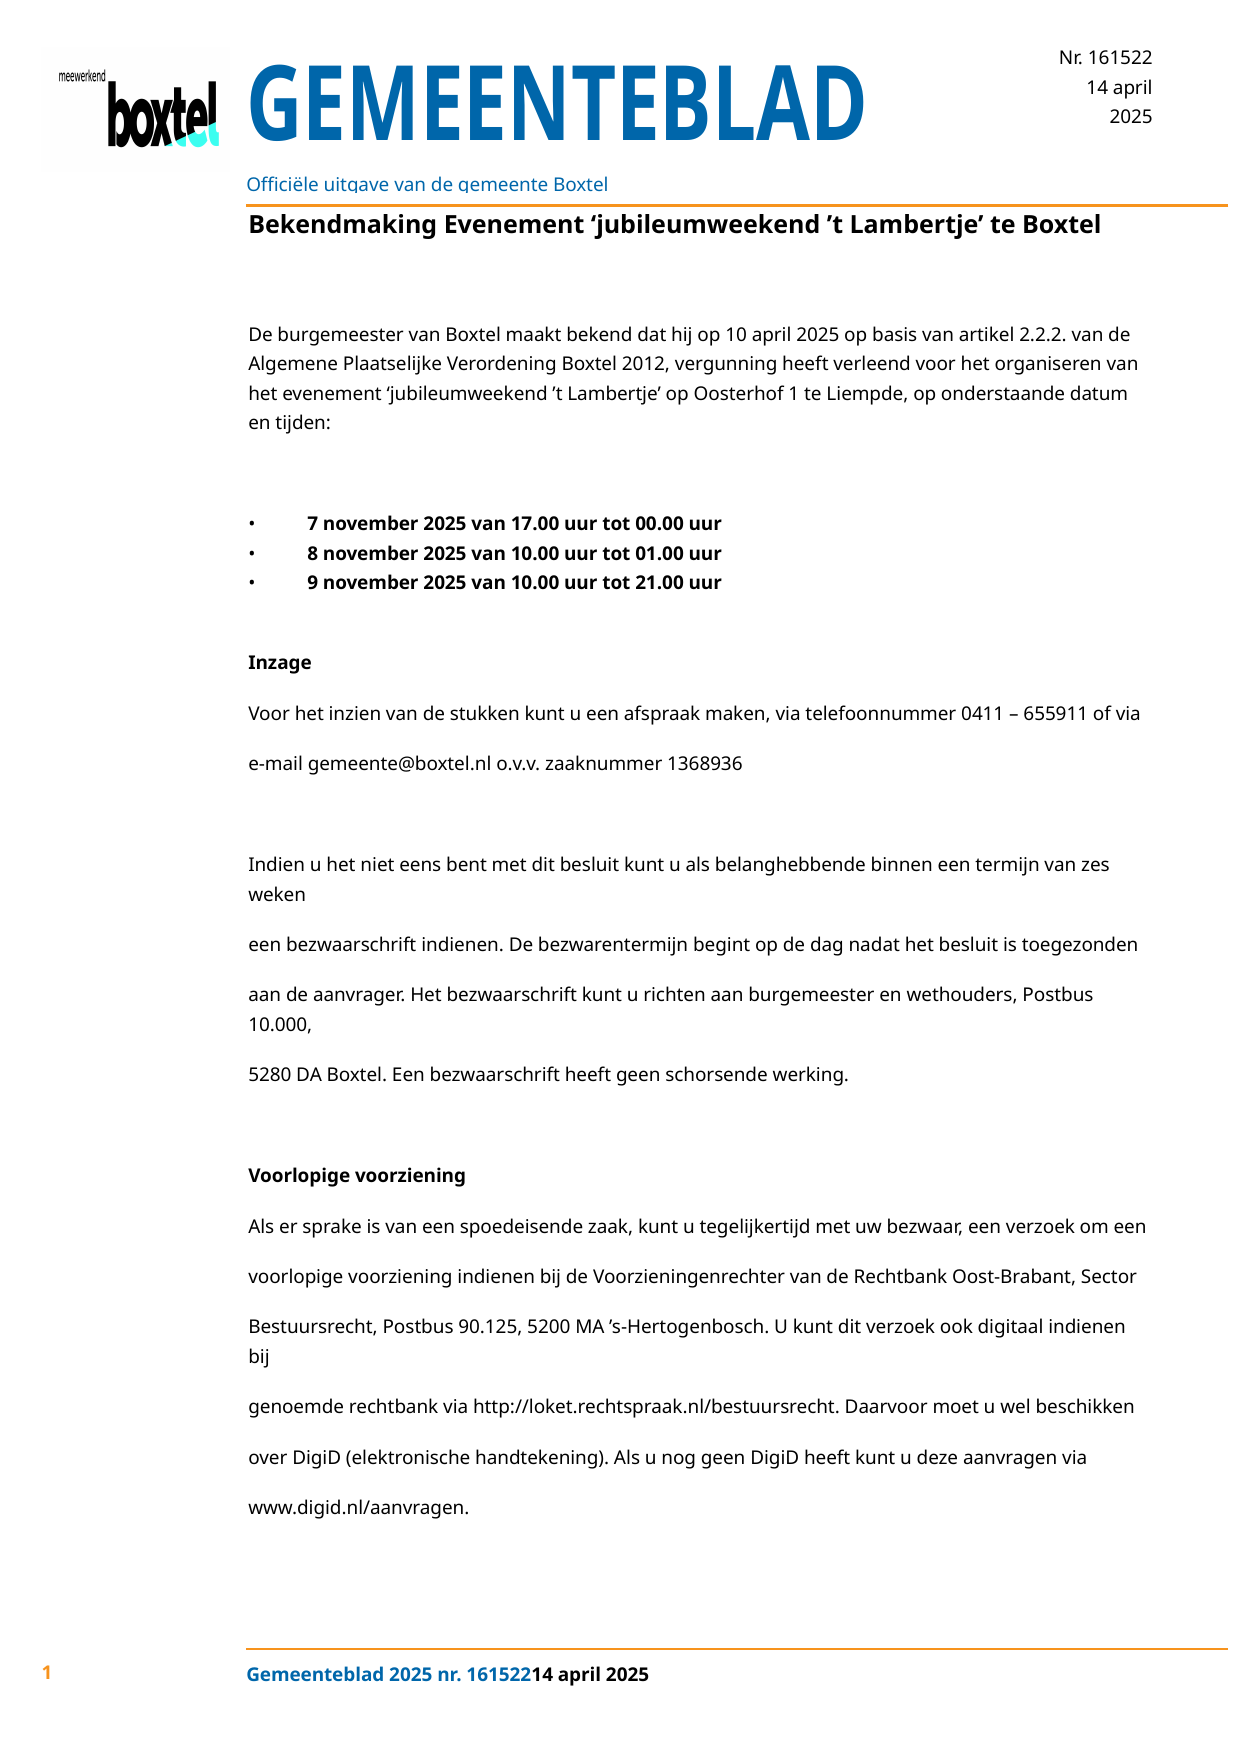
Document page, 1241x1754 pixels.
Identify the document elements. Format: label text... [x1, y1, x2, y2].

text 5280 DA Boxtel. Een bezwaarschrift heeft geen schorsende werking. [248, 1062, 1152, 1087]
text over DigiD (elektronische handtekening). Als u nog geen DigiD heeft kunt u deze aanvragen via [248, 1444, 1152, 1470]
text Inzage [248, 649, 1152, 675]
list 8 november 2025 van 10.00 uur tot 01.00 uur [248, 540, 1152, 566]
text Indien u het niet eens bent met dit besluit kunt u als belanghebbende binnen een termijn van zes weken [248, 851, 1152, 906]
text Voor het inzien van de stukken kunt u een afspraak maken, via telefoonnummer 0411 – 655911 of via [248, 700, 1152, 726]
list 7 november 2025 van 17.00 uur tot 00.00 uur [248, 510, 1152, 536]
text www.digid.nl/aanvragen. [248, 1494, 1152, 1520]
text Voorlopige voorziening [248, 1162, 1152, 1188]
text een bezwaarschrift indienen. De bezwarentermijn begint op de dag nadat het besluit is toegezonden [248, 931, 1152, 957]
text aan de aanvrager. Het bezwaarschrift kunt u richten aan burgemeester en wethouders, Postbus 10.000, [248, 982, 1152, 1037]
text De burgemeester van Boxtel maakt bekend dat hij op 10 april 2025 op basis van artikel 2.2.2. van de Algemene Plaatselijke Verordening Boxtel 2012, vergunning heeft verleend voor het organiseren van het evenement ‘jubileumweekend ’t Lambertje’ op Oosterhof 1 te Liempde, op onderstaande datum en tijden: [248, 321, 1152, 435]
text Bestuursrecht, Postbus 90.125, 5200 MA ’s-Hertogenbosch. U kunt dit verzoek ook digitaal indienen bij [248, 1314, 1152, 1369]
text voorlopige voorziening indienen bij de Voorzieningenrechter van de Rechtbank Oost-Brabant, Sector [248, 1263, 1152, 1289]
text e-mail gemeente@boxtel.nl o.v.v. zaaknummer 1368936 [248, 750, 1152, 776]
text Als er sprake is van een spoedeisende zaak, kunt u tegelijkertijd met uw bezwaar, een verzoek om een [248, 1213, 1152, 1238]
picture [41, 47, 231, 172]
text genoemde rechtbank via http://loket.rechtspraak.nl/bestuursrecht. Daarvoor moet u wel beschikken [248, 1394, 1152, 1419]
text Bekendmaking Evenement ‘jubileumweekend ’t Lambertje’ te Boxtel [248, 207, 1152, 241]
list 9 november 2025 van 10.00 uur tot 21.00 uur [248, 569, 1152, 595]
